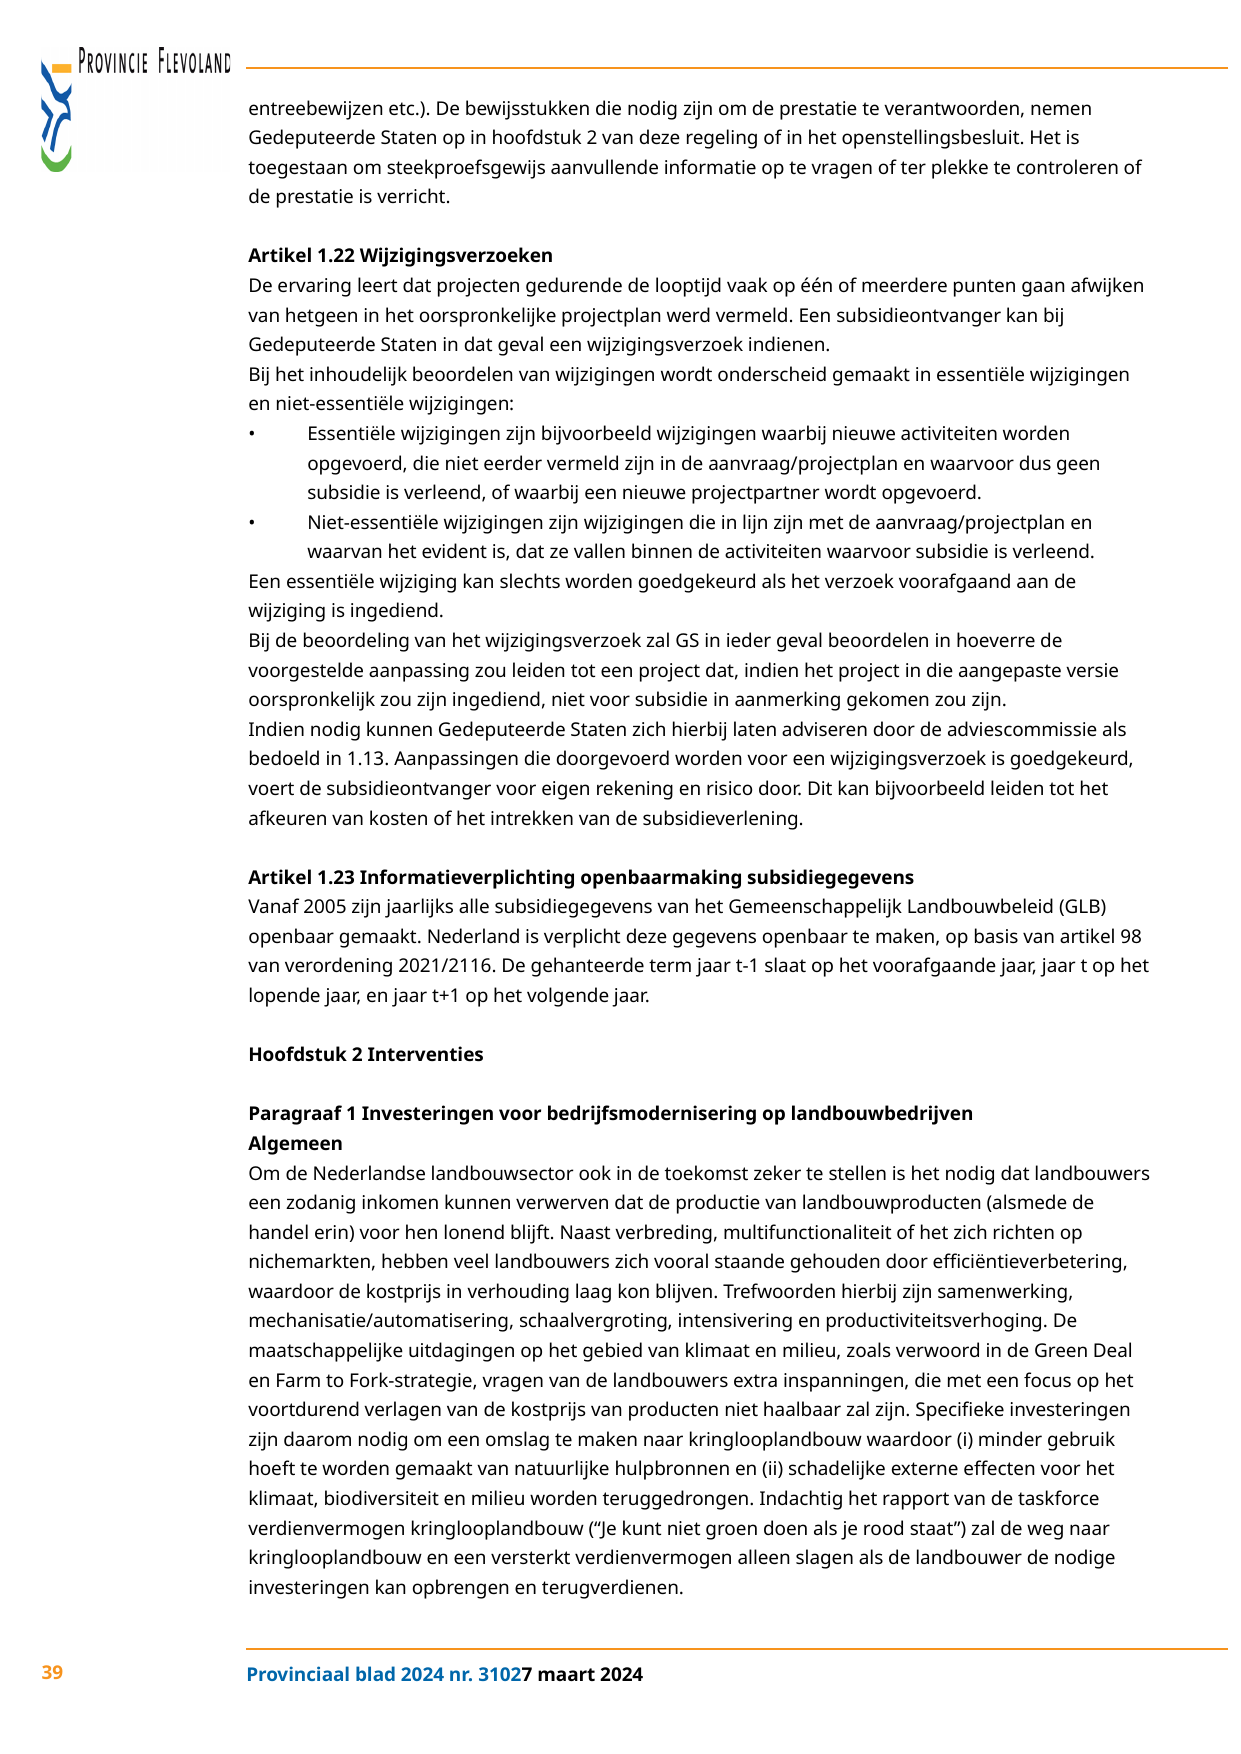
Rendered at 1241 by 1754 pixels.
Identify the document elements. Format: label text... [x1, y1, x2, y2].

text Algemeen [248, 1130, 1152, 1156]
list Niet-essentiële wijzigingen zijn wijzigingen die in lijn zijn met de aanvraag/projectplan en waarvan het evident is, dat ze vallen binnen de activiteiten waarvoor subsidie is verleend. [248, 509, 1152, 564]
text Vanaf 2005 zijn jaarlijks alle subsidiegegevens van het Gemeenschappelijk Landbouwbeleid (GLB) openbaar gemaakt. Nederland is verplicht deze gegevens openbaar te maken, op basis van artikel 98 van verordening 2021/2116. De gehanteerde term jaar t-1 slaat op het voorafgaande jaar, jaar t op het lopende jaar, en jaar t+1 op het volgende jaar. [248, 893, 1152, 1008]
text De ervaring leert dat projecten gedurende de looptijd vaak op één of meerdere punten gaan afwijken van hetgeen in het oorspronkelijke projectplan werd vermeld. Een subsidieontvanger kan bij Gedeputeerde Staten in dat geval een wijzigingsverzoek indienen. [248, 272, 1152, 357]
text Paragraaf 1 Investeringen voor bedrijfsmodernisering op landbouwbedrijven [248, 1101, 1152, 1126]
text Bij de beoordeling van het wijzigingsverzoek zal GS in ieder geval beoordelen in hoeverre de voorgestelde aanpassing zou leiden tot een project dat, indien het project in die aangepaste versie oorspronkelijk zou zijn ingediend, niet voor subsidie in aanmerking gekomen zou zijn. [248, 627, 1152, 712]
text Indien nodig kunnen Gedeputeerde Staten zich hierbij laten adviseren door de adviescommissie als bedoeld in 1.13. Aanpassingen die doorgevoerd worden voor een wijzigingsverzoek is goedgekeurd, voert de subsidieontvanger voor eigen rekening en risico door. Dit kan bijvoorbeeld leiden tot het afkeuren van kosten of het intrekken van de subsidieverlening. [248, 716, 1152, 831]
text Om de Nederlandse landbouwsector ook in de toekomst zeker te stellen is het nodig dat landbouwers een zodanig inkomen kunnen verwerven dat de productie van landbouwproducten (alsmede de handel erin) voor hen lonend blijft. Naast verbreding, multifunctionaliteit of het zich richten op nichemarkten, hebben veel landbouwers zich vooral staande gehouden door efficiëntieverbetering, waardoor de kostprijs in verhouding laag kon blijven. Trefwoorden hierbij zijn samenwerking, mechanisatie/automatisering, schaalvergroting, intensivering en productiviteitsverhoging. De maatschappelijke uitdagingen op het gebied van klimaat en milieu, zoals verwoord in de Green Deal en Farm to Fork-strategie, vragen van de landbouwers extra inspanningen, die met een focus op het voortdurend verlagen van de kostprijs van producten niet haalbaar zal zijn. Specifieke investeringen zijn daarom nodig om een omslag te maken naar kringlooplandbouw waardoor (i) minder gebruik hoeft te worden gemaakt van natuurlijke hulpbronnen en (ii) schadelijke externe effecten voor het klimaat, biodiversiteit en milieu worden teruggedrongen. Indachtig het rapport van de taskforce verdienvermogen kringlooplandbouw (“Je kunt niet groen doen als je rood staat”) zal de weg naar kringlooplandbouw en een versterkt verdienvermogen alleen slagen als de landbouwer de nodige investeringen kan opbrengen en terugverdienen. [248, 1160, 1152, 1600]
text Artikel 1.23 Informatieverplichting openbaarmaking subsidiegegevens [248, 864, 1152, 890]
text Hoofdstuk 2 Interventies [248, 1041, 1152, 1067]
picture [41, 47, 231, 172]
text Artikel 1.22 Wijzigingsverzoeken [248, 243, 1152, 268]
list Essentiële wijzigingen zijn bijvoorbeeld wijzigingen waarbij nieuwe activiteiten worden opgevoerd, die niet eerder vermeld zijn in de aanvraag/projectplan en waarvoor dus geen subsidie is verleend, of waarbij een nieuwe projectpartner wordt opgevoerd. [248, 420, 1152, 505]
text Bij het inhoudelijk beoordelen van wijzigingen wordt onderscheid gemaakt in essentiële wijzigingen en niet-essentiële wijzigingen: [248, 361, 1152, 416]
text entreebewijzen etc.). De bewijsstukken die nodig zijn om de prestatie te verantwoorden, nemen Gedeputeerde Staten op in hoofdstuk 2 van deze regeling of in het openstellingsbesluit. Het is toegestaan om steekproefsgewijs aanvullende informatie op te vragen of ter plekke te controleren of de prestatie is verricht. [248, 95, 1152, 209]
text Een essentiële wijziging kan slechts worden goedgekeurd als het verzoek voorafgaand aan de wijziging is ingediend. [248, 568, 1152, 623]
